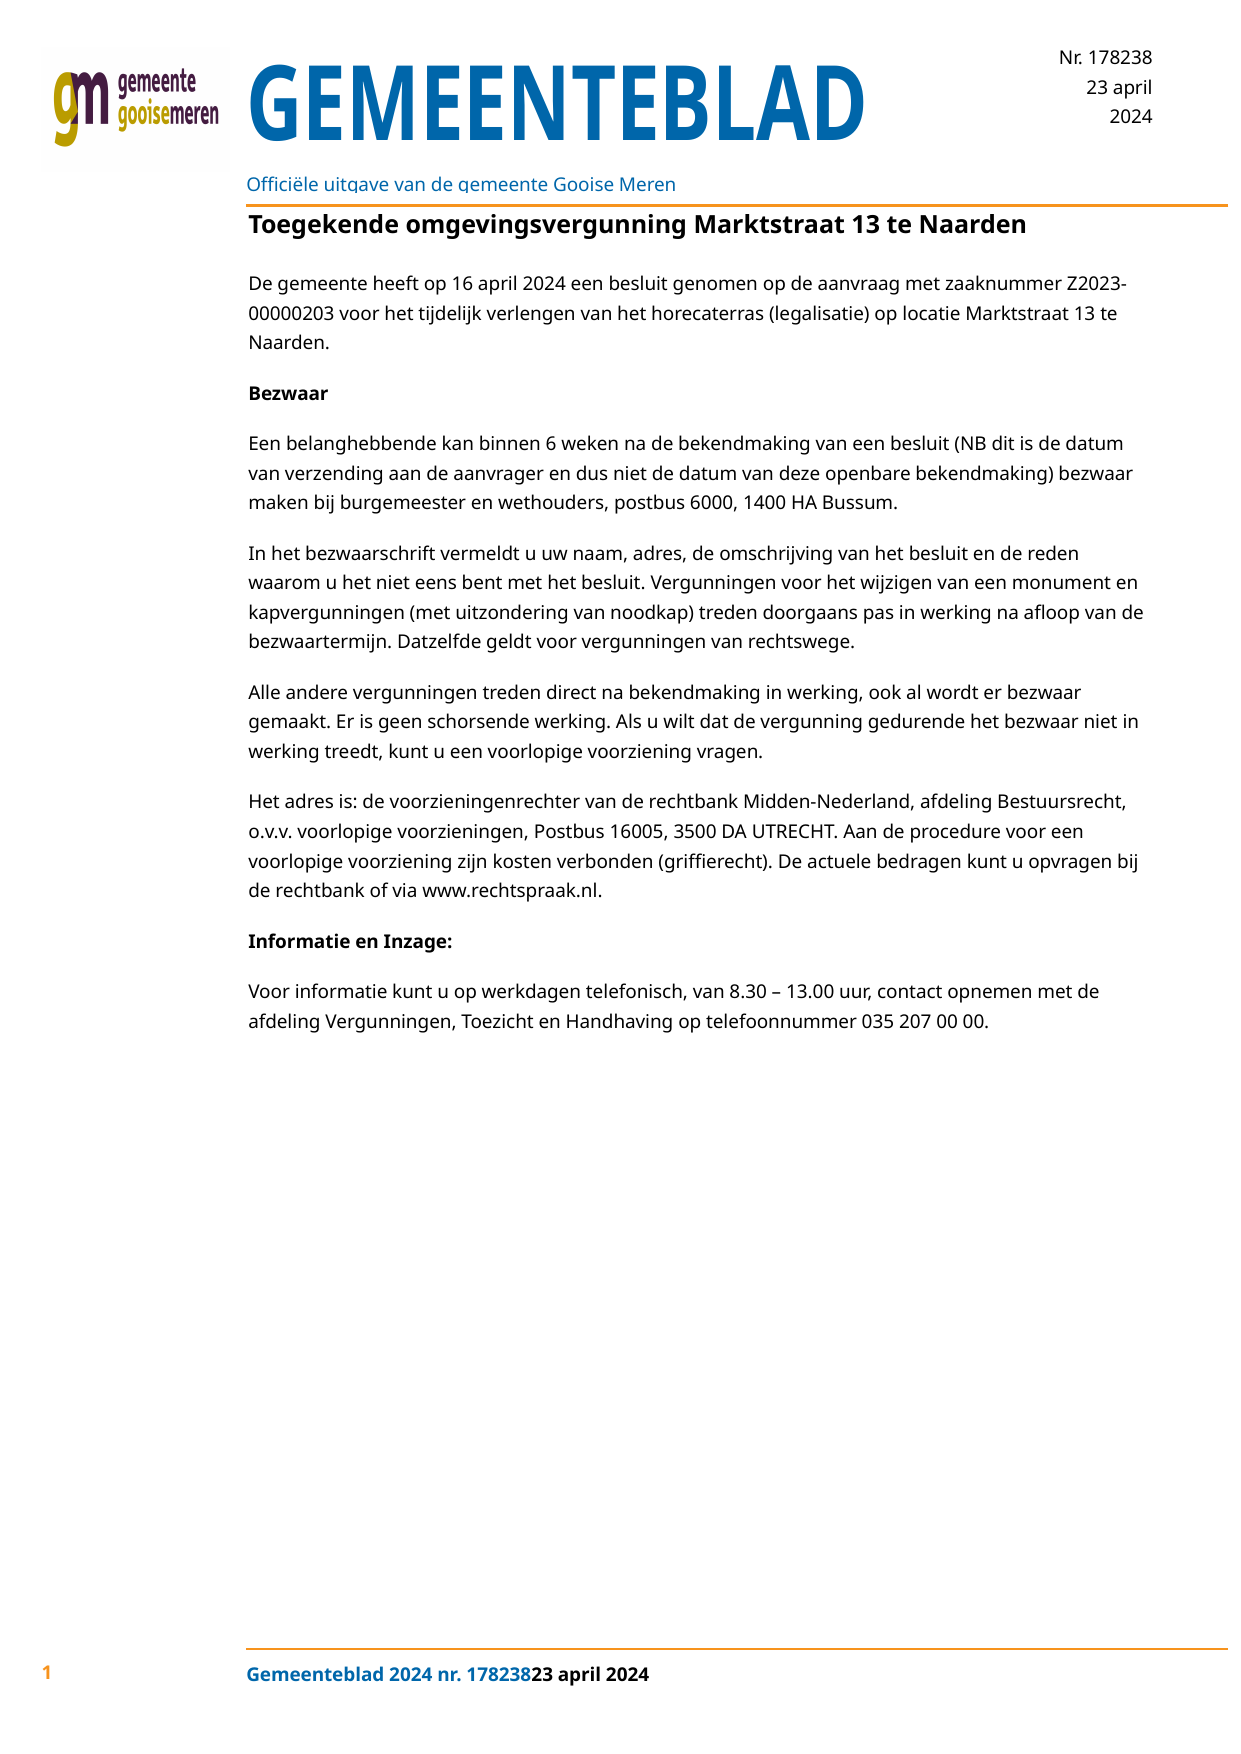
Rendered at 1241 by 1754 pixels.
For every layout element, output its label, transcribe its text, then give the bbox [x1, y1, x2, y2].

text In het bezwaarschrift vermeldt u uw naam, adres, de omschrijving van het besluit en de reden waarom u het niet eens bent met het besluit. Vergunningen voor het wijzigen van een monument en kapvergunningen (met uitzondering van noodkap) treden doorgaans pas in werking na afloop van de bezwaartermijn. Datzelfde geldt voor vergunningen van rechtswege. [248, 540, 1152, 654]
text Voor informatie kunt u op werkdagen telefonisch, van 8.30 – 13.00 uur, contact opnemen met de afdeling Vergunningen, Toezicht en Handhaving op telefoonnummer 035 207 00 00. [248, 978, 1152, 1033]
text Het adres is: de voorzieningenrechter van de rechtbank Midden-Nederland, afdeling Bestuursrecht, o.v.v. voorlopige voorzieningen, Postbus 16005, 3500 DA UTRECHT. Aan de procedure voor een voorlopige voorziening zijn kosten verbonden (griffierecht). De actuele bedragen kunt u opvragen bij de rechtbank of via www.rechtspraak.nl. [248, 789, 1152, 903]
text Een belanghebbende kan binnen 6 weken na de bekendmaking van een besluit (NB dit is de datum van verzending aan de aanvrager en dus niet de datum van deze openbare bekendmaking) bezwaar maken bij burgemeester en wethouders, postbus 6000, 1400 HA Bussum. [248, 430, 1152, 515]
text Informatie en Inzage: [248, 928, 1152, 953]
text De gemeente heeft op 16 april 2024 een besluit genomen op de aanvraag met zaaknummer Z2023-00000203 voor het tijdelijk verlengen van het horecaterras (legalisatie) op locatie Marktstraat 13 te Naarden. [248, 270, 1152, 355]
text Alle andere vergunningen treden direct na bekendmaking in werking, ook al wordt er bezwaar gemaakt. Er is geen schorsende werking. Als u wilt dat de vergunning gedurende het bezwaar niet in werking treedt, kunt u een voorlopige voorziening vragen. [248, 679, 1152, 764]
picture [41, 47, 231, 172]
text Bezwaar [248, 380, 1152, 406]
text Toegekende omgevingsvergunning Marktstraat 13 te Naarden [248, 207, 1152, 241]
